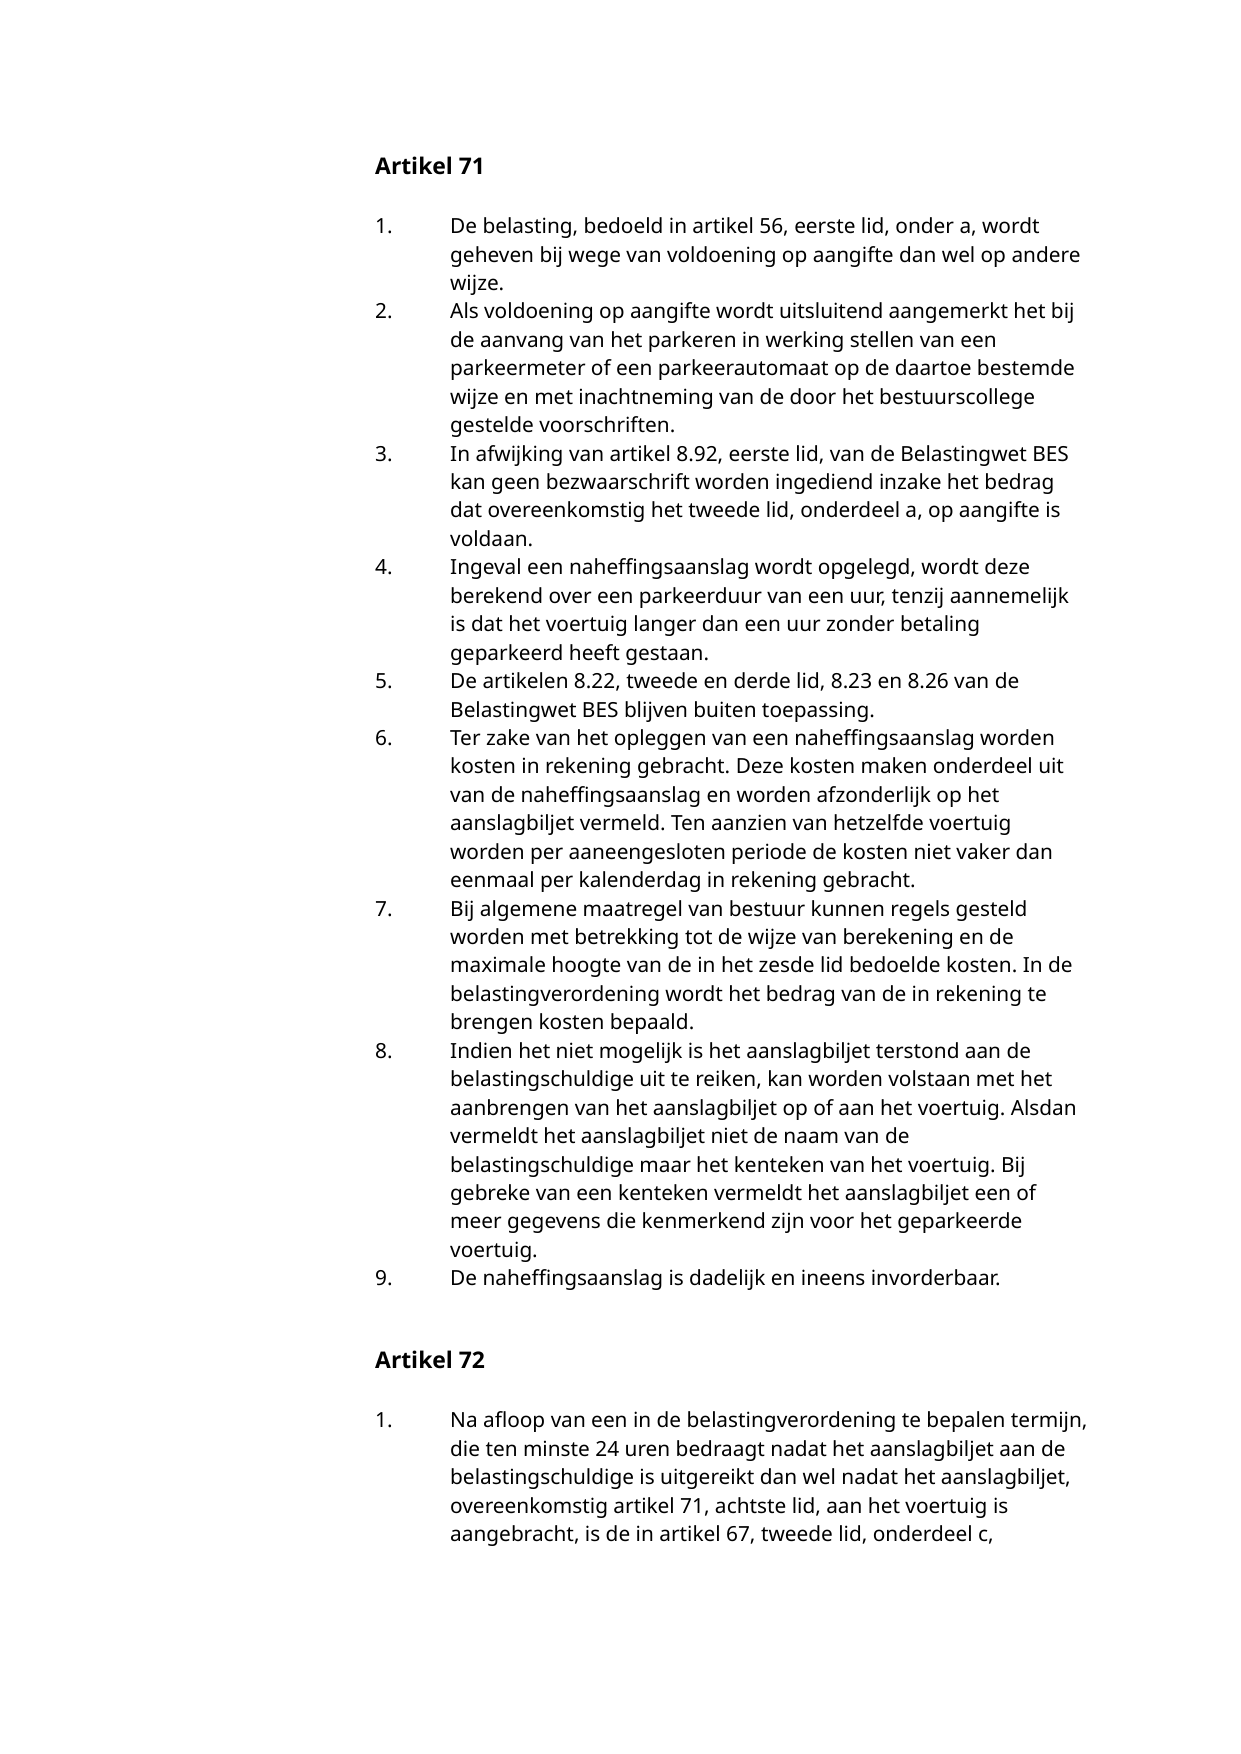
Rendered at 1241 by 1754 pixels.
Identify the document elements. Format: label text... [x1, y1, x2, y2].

subtitle Artikel 71 [375, 150, 1090, 181]
subtitle Artikel 72 [375, 1344, 1090, 1376]
list Ingeval een naheffingsaanslag wordt opgelegd, wordt deze berekend over een parkeerduur van een uur, tenzij aannemelijk is dat het voertuig langer dan een uur zonder betaling geparkeerd heeft gestaan. [375, 552, 1090, 666]
list Na afloop van een in de belastingverordening te bepalen termijn, die ten minste 24 uren bedraagt nadat het aanslagbiljet aan de belastingschuldige is uitgereikt dan wel nadat het aanslagbiljet, overeenkomstig artikel 71, achtste lid, aan het voertuig is aangebracht, is de in artikel 67, tweede lid, onderdeel c, [375, 1406, 1090, 1548]
list In afwijking van artikel 8.92, eerste lid, van de Belastingwet BES kan geen bezwaarschrift worden ingediend inzake het bedrag dat overeenkomstig het tweede lid, onderdeel a, op aangifte is voldaan. [375, 439, 1090, 552]
list De naheffingsaanslag is dadelijk en ineens invorderbaar. [375, 1263, 1090, 1292]
list Bij algemene maatregel van bestuur kunnen regels gesteld worden met betrekking tot de wijze van berekening en de maximale hoogte van de in het zesde lid bedoelde kosten. In de belastingverordening wordt het bedrag van de in rekening te brengen kosten bepaald. [375, 894, 1090, 1036]
list Als voldoening op aangifte wordt uitsluitend aangemerkt het bij de aanvang van het parkeren in werking stellen van een parkeermeter of een parkeerautomaat op de daartoe bestemde wijze en met inachtneming van de door het bestuurscollege gestelde voorschriften. [375, 297, 1090, 439]
list De belasting, bedoeld in artikel 56, eerste lid, onder a, wordt geheven bij wege van voldoening op aangifte dan wel op andere wijze. [375, 211, 1090, 297]
list Ter zake van het opleggen van een naheffingsaanslag worden kosten in rekening gebracht. Deze kosten maken onderdeel uit van de naheffingsaanslag en worden afzonderlijk op het aanslagbiljet vermeld. Ten aanzien van hetzelfde voertuig worden per aaneengesloten periode de kosten niet vaker dan eenmaal per kalenderdag in rekening gebracht. [375, 723, 1090, 894]
list De artikelen 8.22, tweede en derde lid, 8.23 en 8.26 van de Belastingwet BES blijven buiten toepassing. [375, 666, 1090, 723]
list Indien het niet mogelijk is het aanslagbiljet terstond aan de belastingschuldige uit te reiken, kan worden volstaan met het aanbrengen van het aanslagbiljet op of aan het voertuig. Alsdan vermeldt het aanslagbiljet niet de naam van de belastingschuldige maar het kenteken van het voertuig. Bij gebreke van een kenteken vermeldt het aanslagbiljet een of meer gegevens die kenmerkend zijn voor het geparkeerde voertuig. [375, 1036, 1090, 1263]
